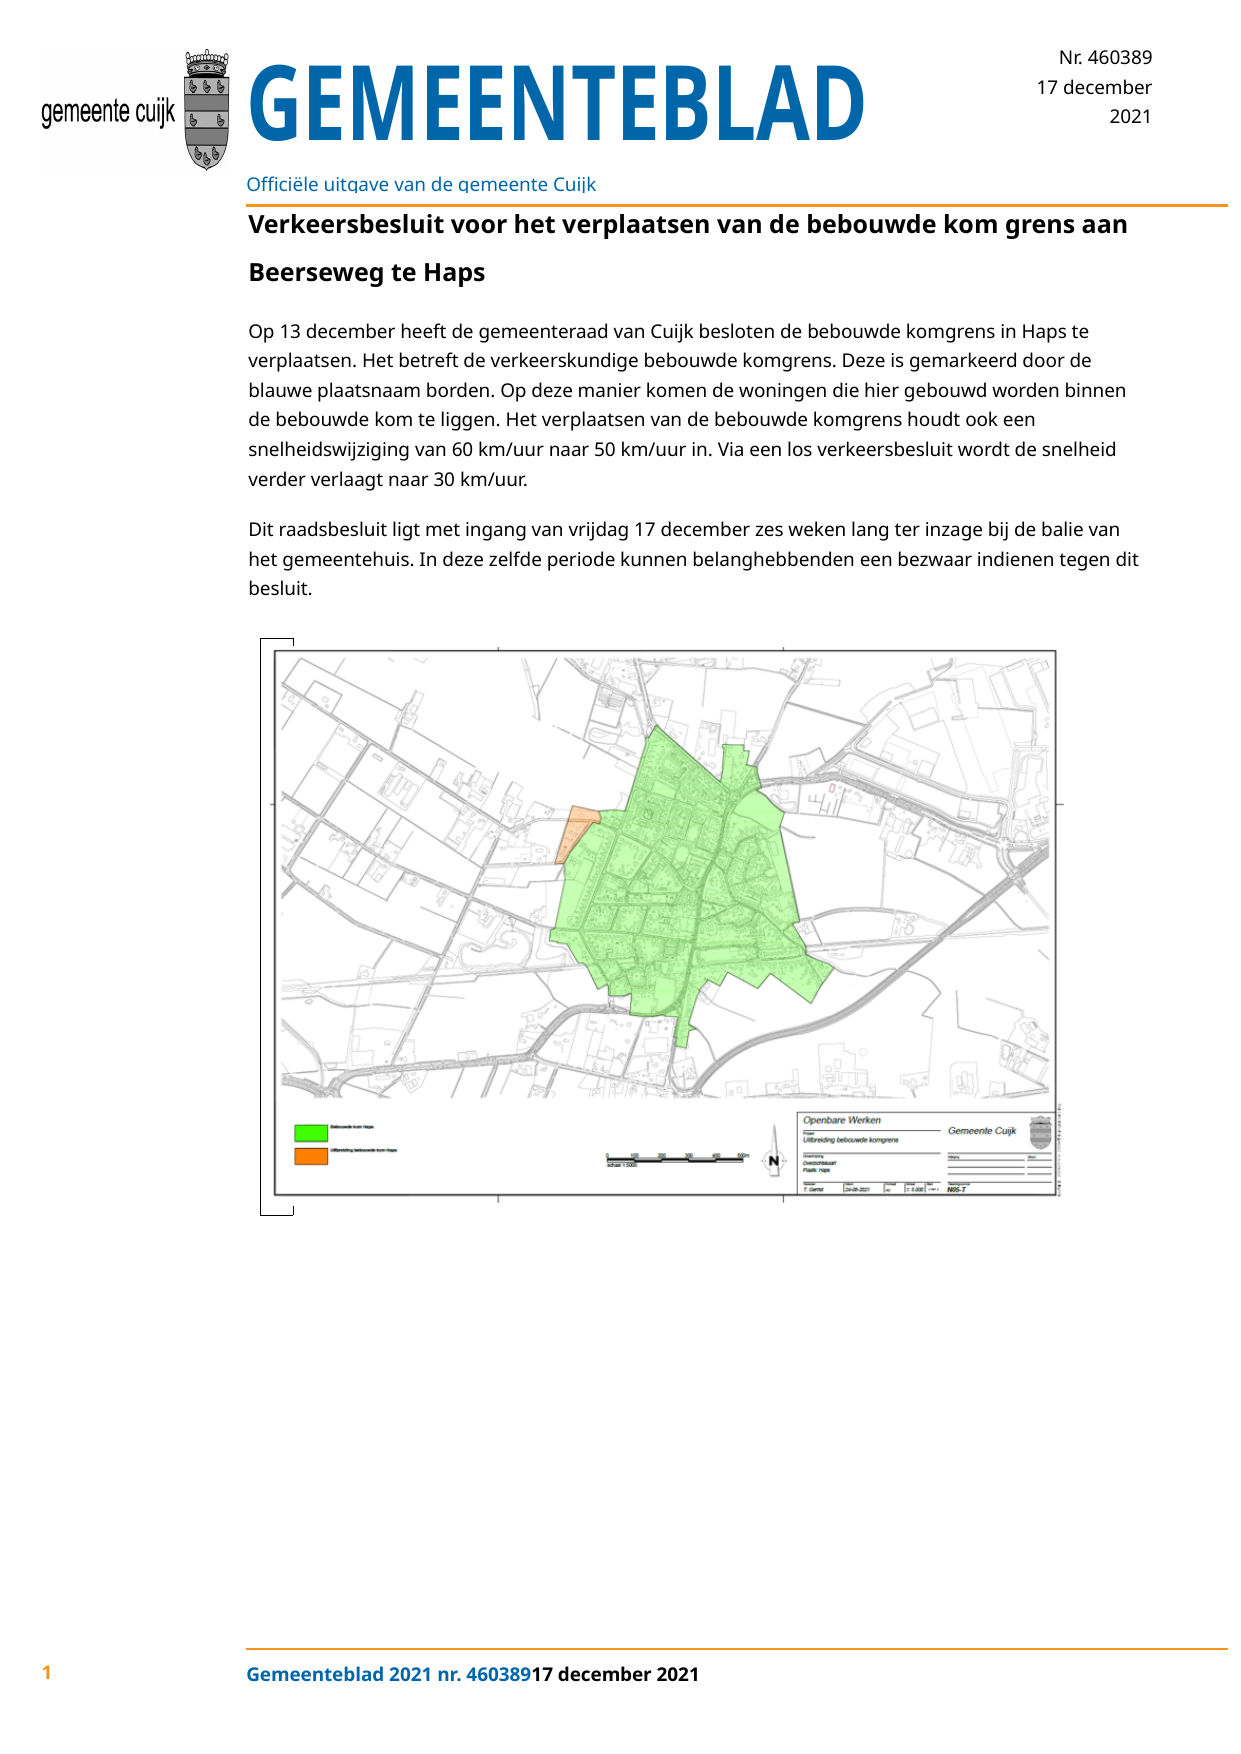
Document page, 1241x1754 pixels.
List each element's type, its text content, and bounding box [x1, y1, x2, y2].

text Verkeersbesluit voor het verplaatsen van de bebouwde kom grens aan Beerseweg te Haps [248, 207, 1152, 288]
picture [268, 646, 1067, 1206]
text Op 13 december heeft de gemeenteraad van Cuijk besloten de bebouwde komgrens in Haps te verplaatsen. Het betreft de verkeerskundige bebouwde komgrens. Deze is gemarkeerd door de blauwe plaatsnaam borden. Op deze manier komen de woningen die hier gebouwd worden binnen de bebouwde kom te liggen. Het verplaatsen van de bebouwde komgrens houdt ook een snelheidswijziging van 60 km/uur naar 50 km/uur in. Via een los verkeersbesluit wordt de snelheid verder verlaagt naar 30 km/uur. [248, 318, 1152, 492]
picture [41, 47, 231, 172]
text Dit raadsbesluit ligt met ingang van vrijdag 17 december zes weken lang ter inzage bij de balie van het gemeentehuis. In deze zelfde periode kunnen belanghebbenden een bezwaar indienen tegen dit besluit. [248, 516, 1152, 601]
